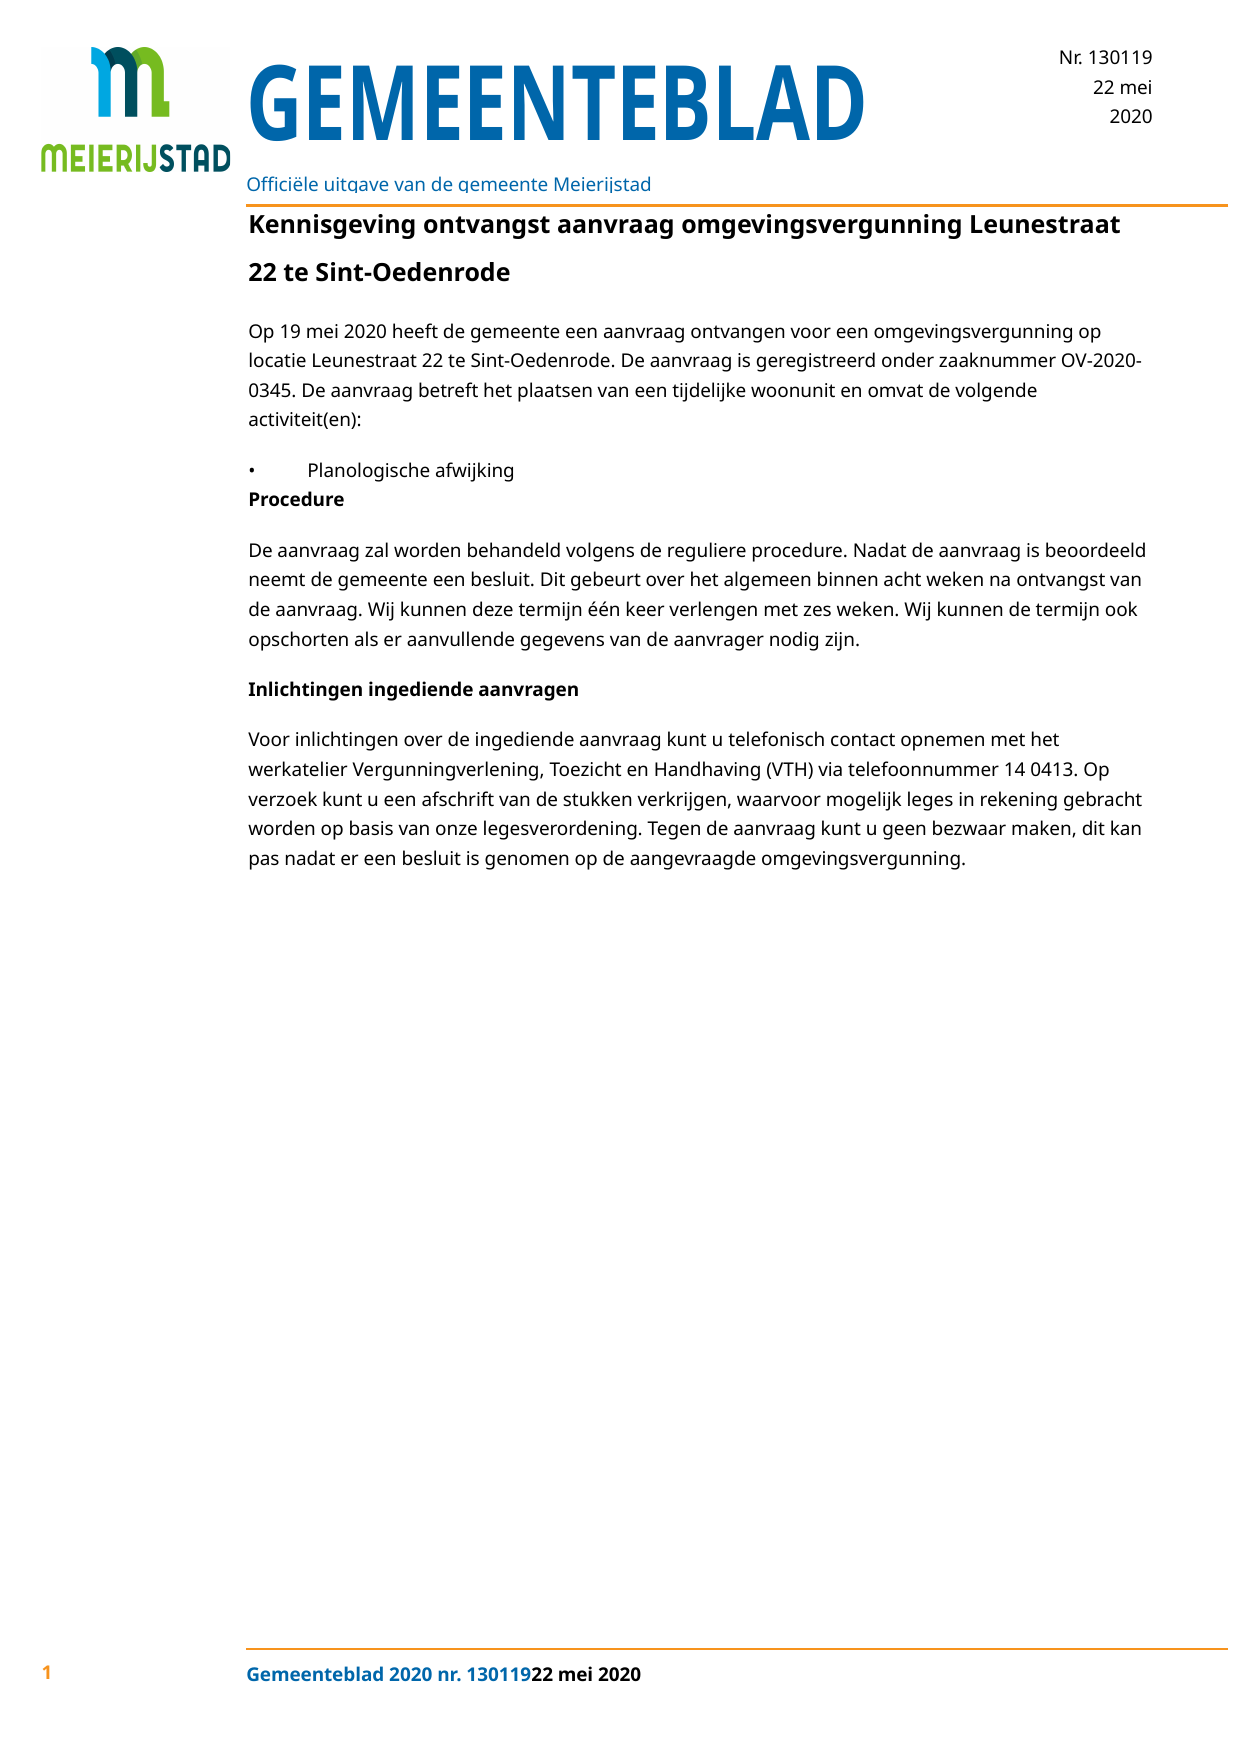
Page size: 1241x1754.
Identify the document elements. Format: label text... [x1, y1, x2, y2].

text Kennisgeving ontvangst aanvraag omgevingsvergunning Leunestraat 22 te Sint-Oedenrode [248, 207, 1152, 288]
picture [41, 47, 231, 172]
text Op 19 mei 2020 heeft de gemeente een aanvraag ontvangen voor een omgevingsvergunning op locatie Leunestraat 22 te Sint-Oedenrode. De aanvraag is geregistreerd onder zaaknummer OV-2020-0345. De aanvraag betreft het plaatsen van een tijdelijke woonunit en omvat de volgende activiteit(en): [248, 318, 1152, 432]
text Inlichtingen ingediende aanvragen [248, 676, 1152, 702]
text Voor inlichtingen over de ingediende aanvraag kunt u telefonisch contact opnemen met het werkatelier Vergunningverlening, Toezicht en Handhaving (VTH) via telefoonnummer 14 0413. Op verzoek kunt u een afschrift van de stukken verkrijgen, waarvoor mogelijk leges in rekening gebracht worden op basis van onze legesverordening. Tegen de aanvraag kunt u geen bezwaar maken, dit kan pas nadat er een besluit is genomen op de aangevraagde omgevingsvergunning. [248, 727, 1152, 871]
text De aanvraag zal worden behandeld volgens de reguliere procedure. Nadat de aanvraag is beoordeeld neemt de gemeente een besluit. Dit gebeurt over het algemeen binnen acht weken na ontvangst van de aanvraag. Wij kunnen deze termijn één keer verlengen met zes weken. Wij kunnen de termijn ook opschorten als er aanvullende gegevens van de aanvrager nodig zijn. [248, 537, 1152, 652]
text Procedure [248, 487, 1152, 512]
list Planologische afwijking [248, 457, 1152, 483]
